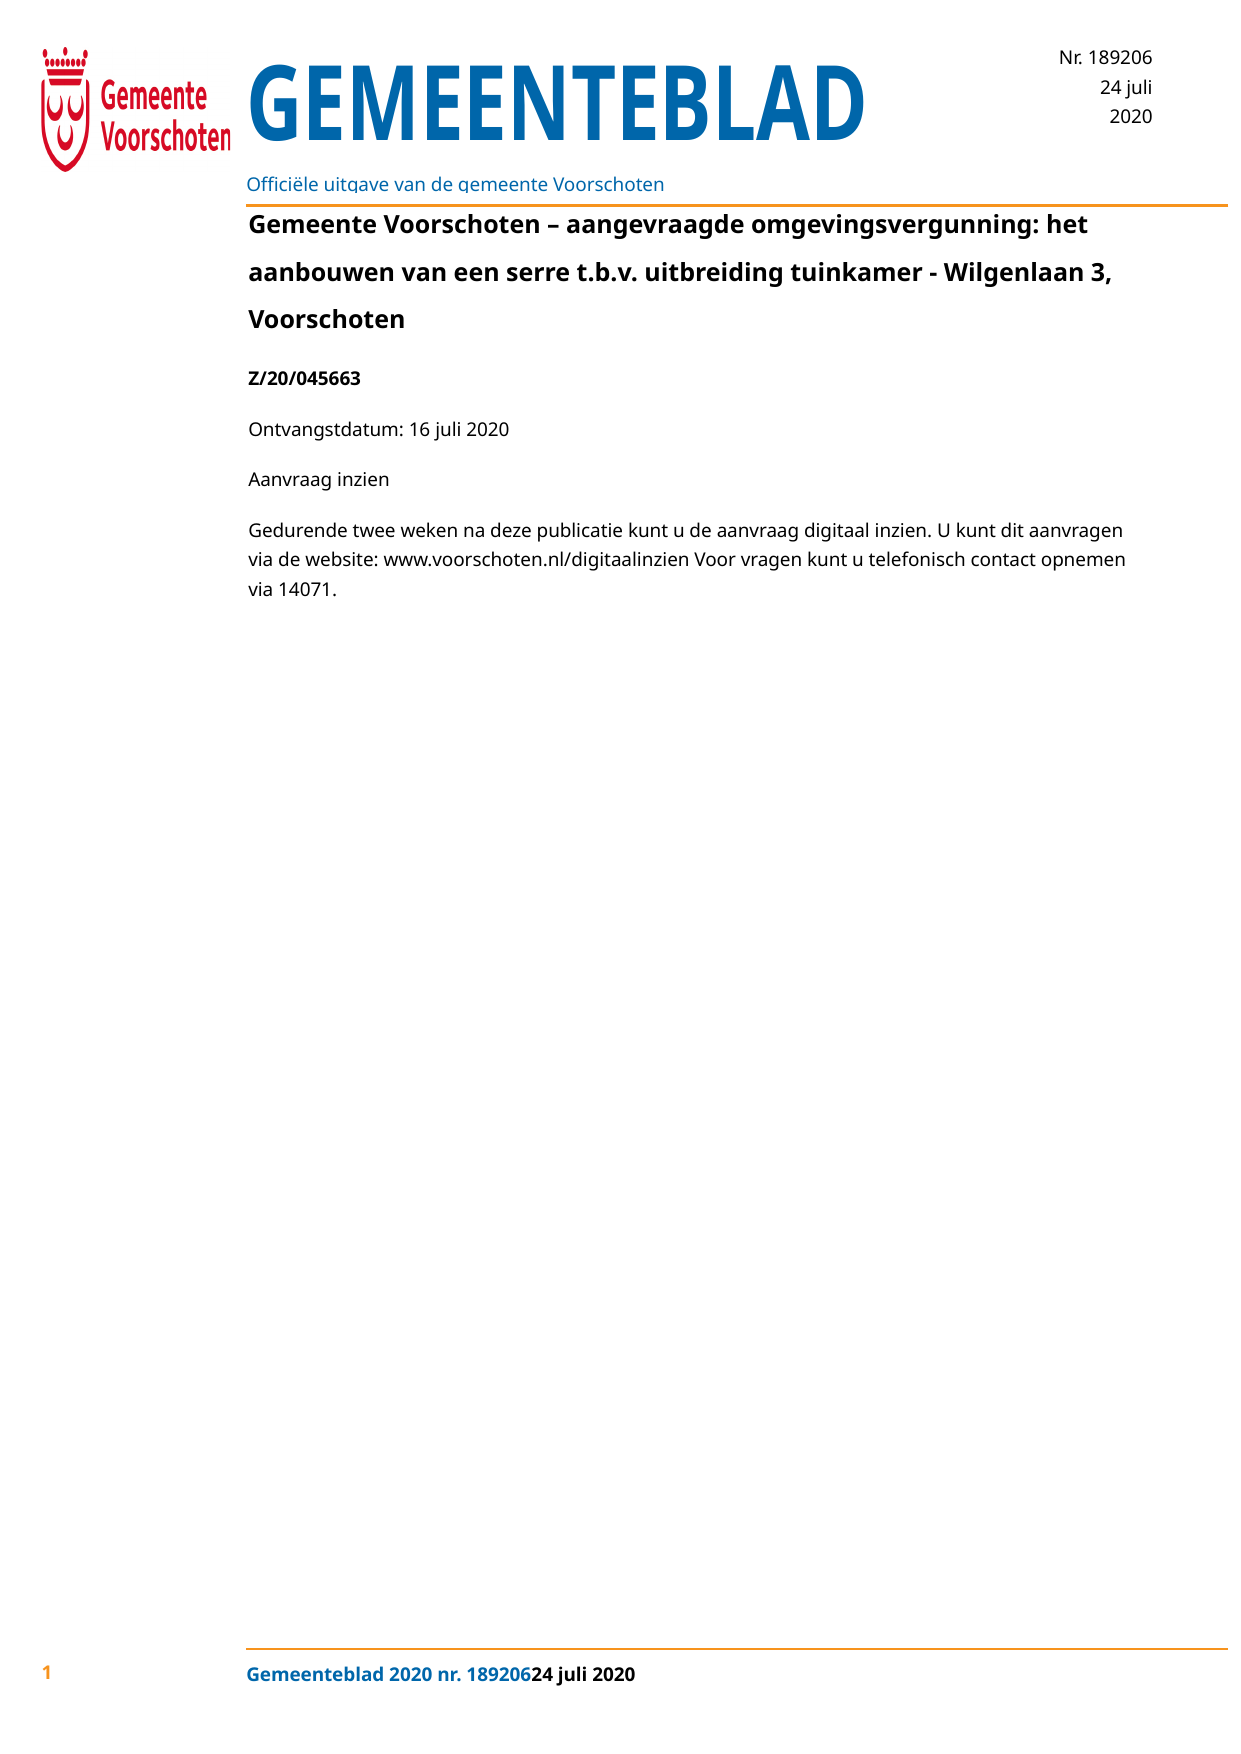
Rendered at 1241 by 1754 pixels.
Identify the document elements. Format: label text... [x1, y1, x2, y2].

text Gemeente Voorschoten – aangevraagde omgevingsvergunning: het aanbouwen van een serre t.b.v. uitbreiding tuinkamer - Wilgenlaan 3, Voorschoten [248, 207, 1152, 336]
text Gedurende twee weken na deze publicatie kunt u de aanvraag digitaal inzien. U kunt dit aanvragen via de website: www.voorschoten.nl/digitaalinzien Voor vragen kunt u telefonisch contact opnemen via 14071. [248, 517, 1152, 602]
picture [41, 47, 231, 172]
text Aanvraag inzien [248, 466, 1152, 492]
text Z/20/045663 [248, 366, 1152, 391]
text Ontvangstdatum: 16 juli 2020 [248, 416, 1152, 442]
